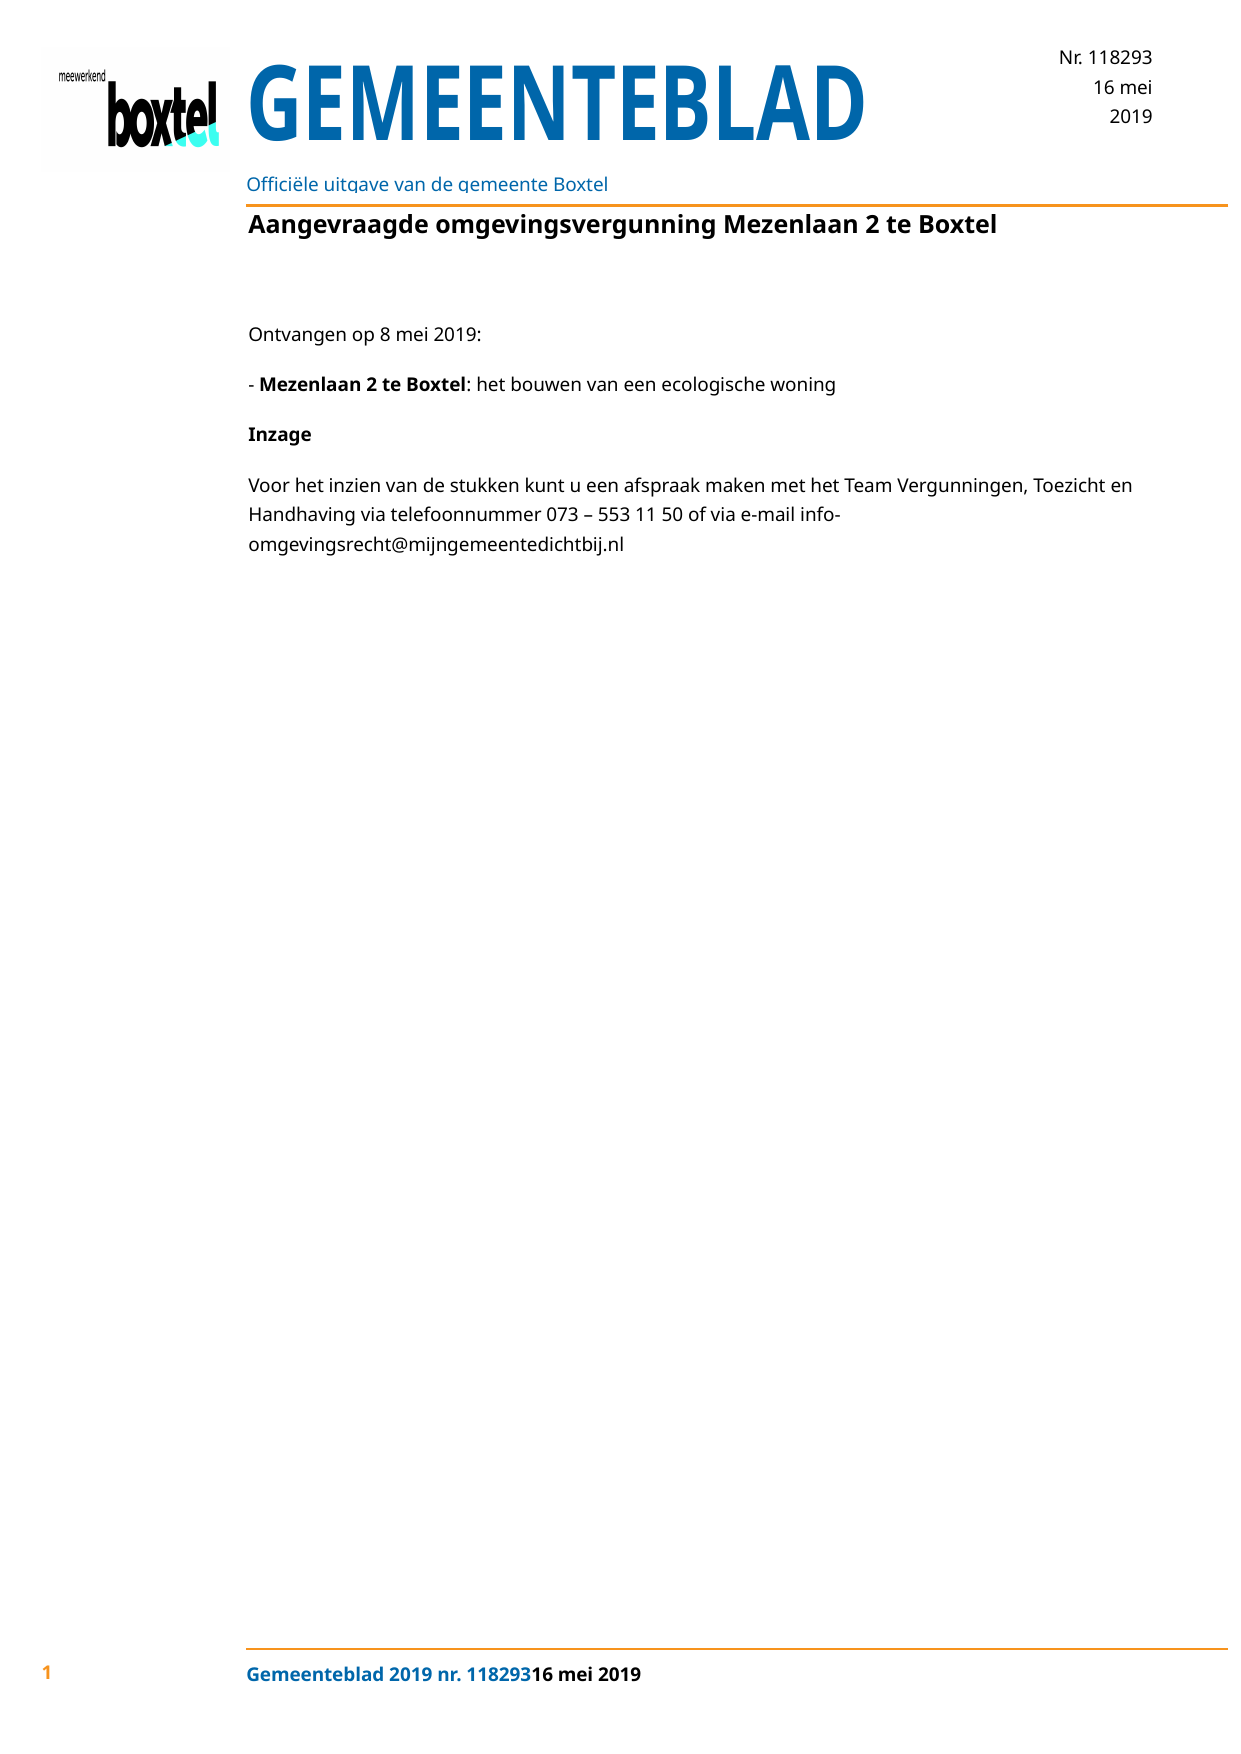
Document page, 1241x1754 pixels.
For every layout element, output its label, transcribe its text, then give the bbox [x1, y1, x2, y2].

text Voor het inzien van de stukken kunt u een afspraak maken met het Team Vergunningen, Toezicht en Handhaving via telefoonnummer 073 – 553 11 50 of via e-mail info-omgevingsrecht@mijngemeentedichtbij.nl [248, 472, 1152, 557]
text - Mezenlaan 2 te Boxtel: het bouwen van een ecologische woning [248, 371, 1152, 397]
text Ontvangen op 8 mei 2019: [248, 321, 1152, 346]
picture [41, 47, 231, 172]
text Inzage [248, 422, 1152, 447]
text Aangevraagde omgevingsvergunning Mezenlaan 2 te Boxtel [248, 207, 1152, 241]
